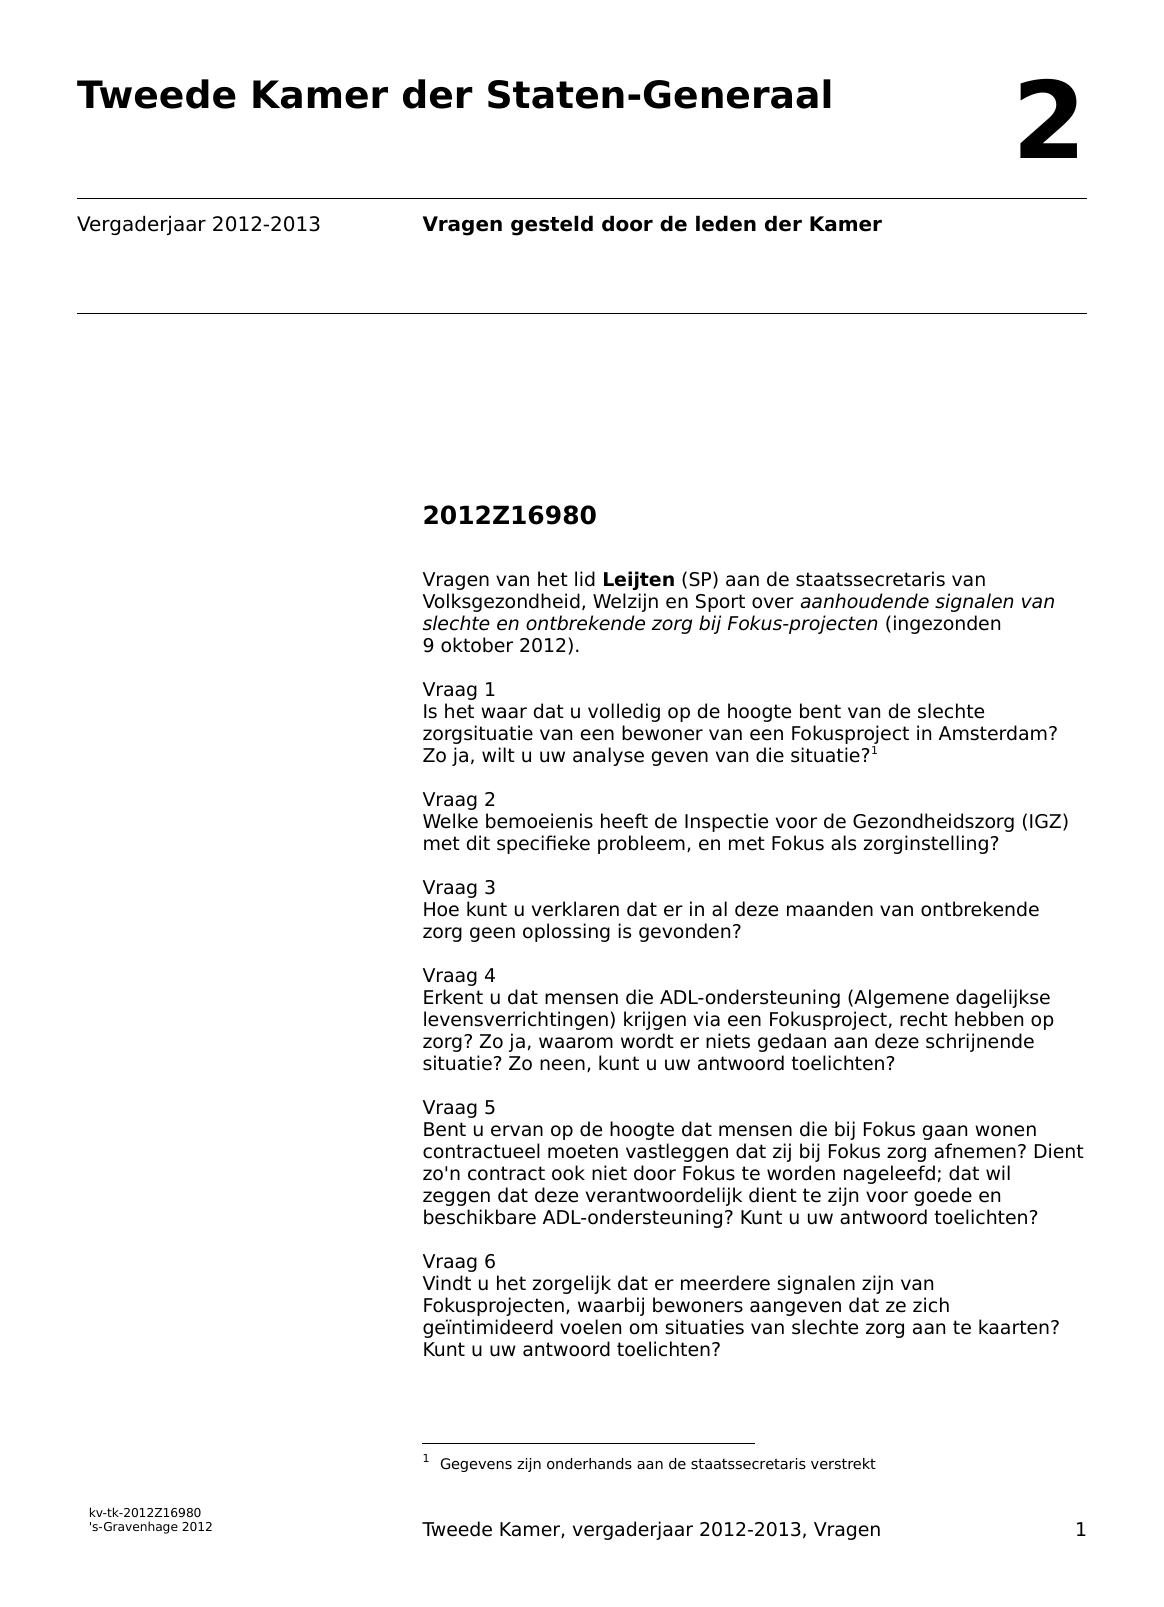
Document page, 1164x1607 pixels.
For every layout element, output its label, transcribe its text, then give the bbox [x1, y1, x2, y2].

text Hoe kunt u verklaren dat er in al deze maanden van ontbrekende zorg geen oplossing is gevonden? [422, 899, 1087, 943]
table_header 2 [886, 59, 1087, 198]
text kv-tk-2012Z16980 [88, 1506, 323, 1520]
text Vraag 6 [422, 1251, 1087, 1273]
text Vraag 4 [422, 965, 1087, 987]
text Vraag 1 [422, 679, 1087, 701]
table_cell Vragen gesteld door de leden der Kamer [422, 199, 1087, 313]
text Bent u ervan op de hoogte dat mensen die bij Fokus gaan wonen contractueel moeten vastleggen dat zij bij Fokus zorg afnemen? Dient zo'n contract ook niet door Fokus te worden nageleefd; dat wil zeggen dat deze verantwoordelijk dient te zijn voor goede en beschikbare ADL-ondersteuning? Kunt u uw antwoord toelichten? [422, 1119, 1087, 1229]
text Vraag 2 [422, 789, 1087, 811]
text 's-Gravenhage 2012 [88, 1520, 323, 1534]
text Vraag 3 [422, 877, 1087, 899]
text Is het waar dat u volledig op de hoogte bent van de slechte zorgsituatie van een bewoner van een Fokusproject in Amsterdam? Zo ja, wilt u uw analyse geven van die situatie? [422, 701, 1087, 767]
text 2012Z16980 [422, 501, 1087, 531]
table_header Tweede Kamer der Staten-Generaal [77, 59, 886, 198]
text Vragen van het lid Leijten (SP) aan de staatssecretaris van Volksgezondheid, Welzijn en Sport over aanhoudende signalen van slechte en ontbrekende zorg bij Fokus-projecten (ingezonden 9 oktober 2012). [422, 569, 1087, 657]
text Vraag 5 [422, 1097, 1087, 1119]
text Welke bemoeienis heeft de Inspectie voor de Gezondheidszorg (IGZ) met dit specifieke probleem, en met Fokus als zorginstelling? [422, 811, 1087, 855]
text Vindt u het zorgelijk dat er meerdere signalen zijn van Fokusprojecten, waarbij bewoners aangeven dat ze zich geïntimideerd voelen om situaties van slechte zorg aan te kaarten? Kunt u uw antwoord toelichten? [422, 1273, 1087, 1361]
table_cell Vergaderjaar 2012-2013 [77, 199, 422, 313]
text Erkent u dat mensen die ADL-ondersteuning (Algemene dagelijkse levensverrichtingen) krijgen via een Fokusproject, recht hebben op zorg? Zo ja, waarom wordt er niets gedaan aan deze schrijnende situatie? Zo neen, kunt u uw antwoord toelichten? [422, 987, 1087, 1075]
text Gegevens zijn onderhands aan de staatssecretaris verstrekt [422, 1452, 1087, 1474]
